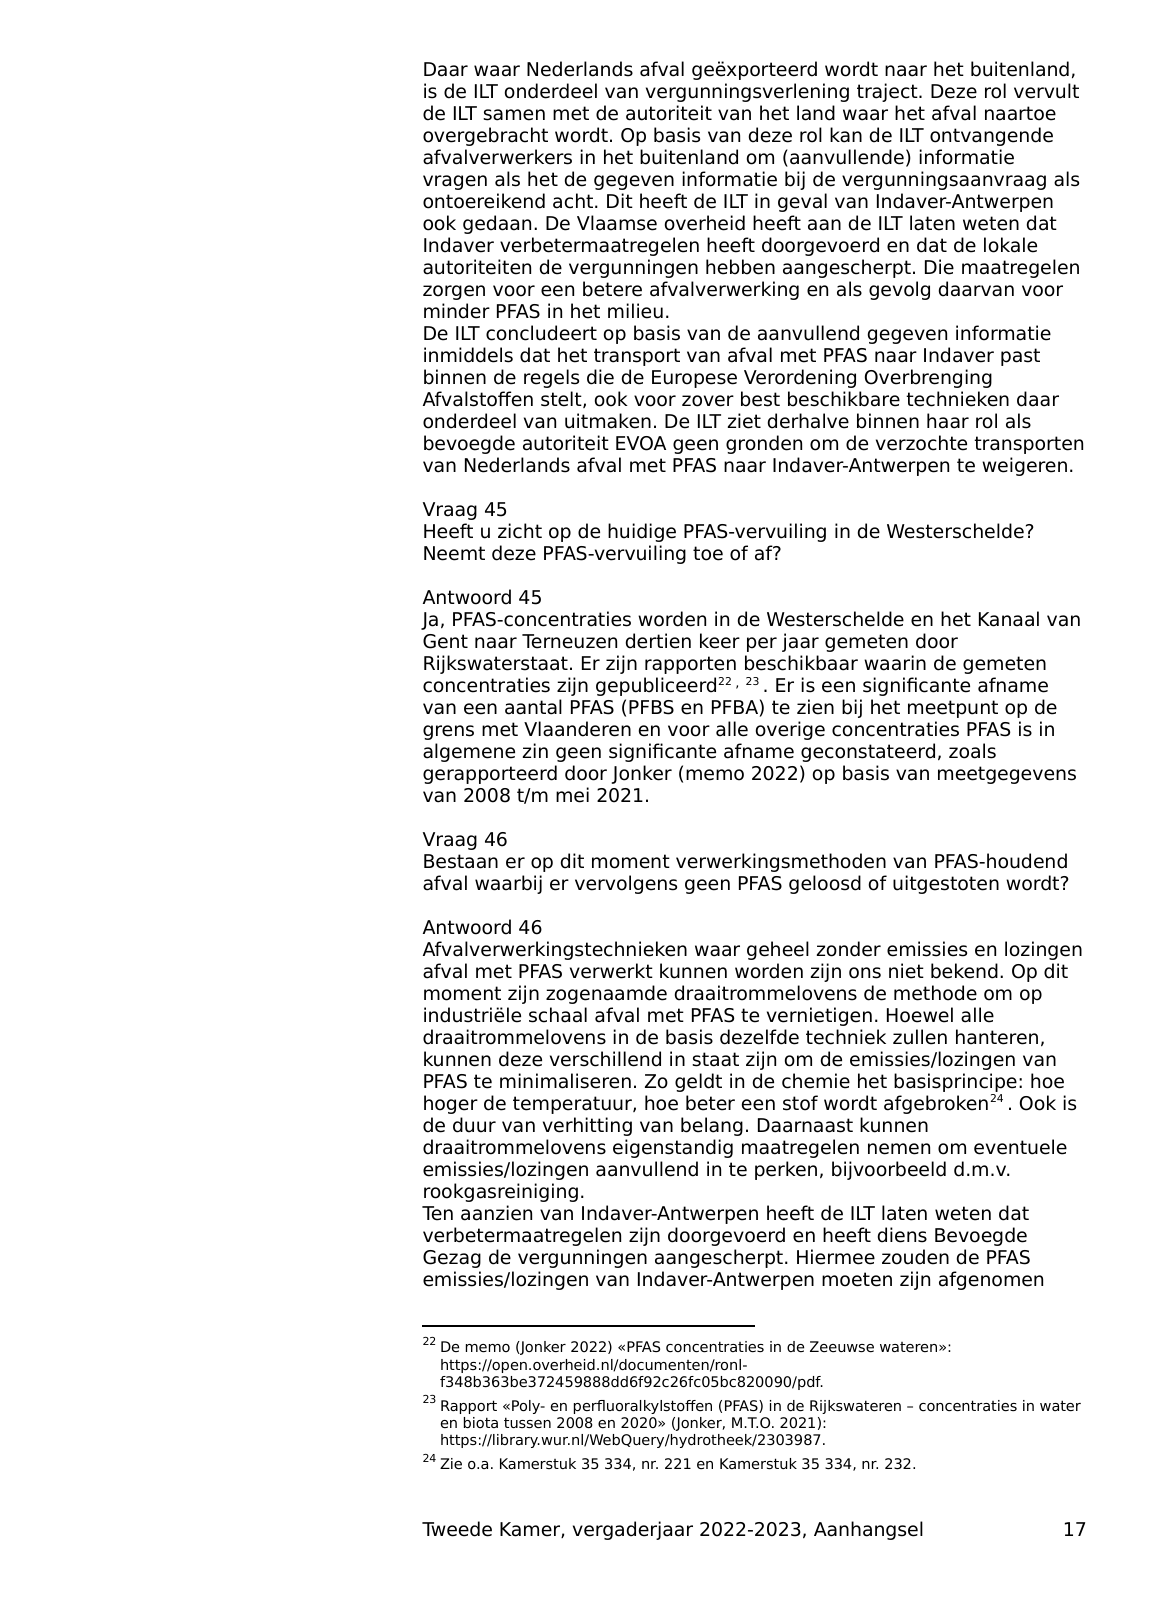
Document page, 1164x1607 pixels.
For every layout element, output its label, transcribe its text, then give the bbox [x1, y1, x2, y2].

text Antwoord 45 [422, 587, 1087, 609]
text De memo (Jonker 2022) «PFAS concentraties in de Zeeuwse wateren»: https://open.overheid.nl/documenten/ronl-f348b363be372459888dd6f92c26fc05bc820090/pdf. [422, 1335, 1087, 1391]
text Rapport «Poly- en perfluoralkylstoffen (PFAS) in de Rijkswateren – concentraties in water en biota tussen 2008 en 2020» (Jonker, M.T.O. 2021): https://library.wur.nl/WebQuery/hydrotheek/2303987. [422, 1393, 1087, 1449]
text Vraag 45 [422, 499, 1087, 521]
text Ten aanzien van Indaver-Antwerpen heeft de ILT laten weten dat verbetermaatregelen zijn doorgevoerd en heeft diens Bevoegde Gezag de vergunningen aangescherpt. Hiermee zouden de PFAS emissies/lozingen van Indaver-Antwerpen moeten zijn afgenomen [422, 1203, 1087, 1291]
text Ja, PFAS-concentraties worden in de Westerschelde en het Kanaal van Gent naar Terneuzen dertien keer per jaar gemeten door Rijkswaterstaat. Er zijn rapporten beschikbaar waarin de gemeten concentraties zijn gepubliceerd, . Er is een significante afname van een aantal PFAS (PFBS en PFBA) te zien bij het meetpunt op de grens met Vlaanderen en voor alle overige concentraties PFAS is in algemene zin geen significante afname geconstateerd, zoals gerapporteerd door Jonker (memo 2022) op basis van meetgegevens van 2008 t/m mei 2021. [422, 609, 1087, 807]
text Heeft u zicht op de huidige PFAS-vervuiling in de Westerschelde? Neemt deze PFAS-vervuiling toe of af? [422, 521, 1087, 565]
text De ILT concludeert op basis van de aanvullend gegeven informatie inmiddels dat het transport van afval met PFAS naar Indaver past binnen de regels die de Europese Verordening Overbrenging Afvalstoffen stelt, ook voor zover best beschikbare technieken daar onderdeel van uitmaken. De ILT ziet derhalve binnen haar rol als bevoegde autoriteit EVOA geen gronden om de verzochte transporten van Nederlands afval met PFAS naar Indaver-Antwerpen te weigeren. [422, 323, 1087, 477]
text Daar waar Nederlands afval geëxporteerd wordt naar het buitenland, is de ILT onderdeel van vergunningsverlening traject. Deze rol vervult de ILT samen met de autoriteit van het land waar het afval naartoe overgebracht wordt. Op basis van deze rol kan de ILT ontvangende afvalverwerkers in het buitenland om (aanvullende) informatie vragen als het de gegeven informatie bij de vergunningsaanvraag als ontoereikend acht. Dit heeft de ILT in geval van Indaver-Antwerpen ook gedaan. De Vlaamse overheid heeft aan de ILT laten weten dat Indaver verbetermaatregelen heeft doorgevoerd en dat de lokale autoriteiten de vergunningen hebben aangescherpt. Die maatregelen zorgen voor een betere afvalverwerking en als gevolg daarvan voor minder PFAS in het milieu. [422, 59, 1087, 323]
text Vraag 46 [422, 829, 1087, 851]
text Bestaan er op dit moment verwerkingsmethoden van PFAS-houdend afval waarbij er vervolgens geen PFAS geloosd of uitgestoten wordt? [422, 851, 1087, 895]
text Zie o.a. Kamerstuk 35 334, nr. 221 en Kamerstuk 35 334, nr. 232. [422, 1452, 1087, 1474]
text Antwoord 46 [422, 917, 1087, 939]
text Afvalverwerkingstechnieken waar geheel zonder emissies en lozingen afval met PFAS verwerkt kunnen worden zijn ons niet bekend. Op dit moment zijn zogenaamde draaitrommelovens de methode om op industriële schaal afval met PFAS te vernietigen. Hoewel alle draaitrommelovens in de basis dezelfde techniek zullen hanteren, kunnen deze verschillend in staat zijn om de emissies/lozingen van PFAS te minimaliseren. Zo geldt in de chemie het basisprincipe: hoe hoger de temperatuur, hoe beter een stof wordt afgebroken. Ook is de duur van verhitting van belang. Daarnaast kunnen draaitrommelovens eigenstandig maatregelen nemen om eventuele emissies/lozingen aanvullend in te perken, bijvoorbeeld d.m.v. rookgasreiniging. [422, 939, 1087, 1203]
